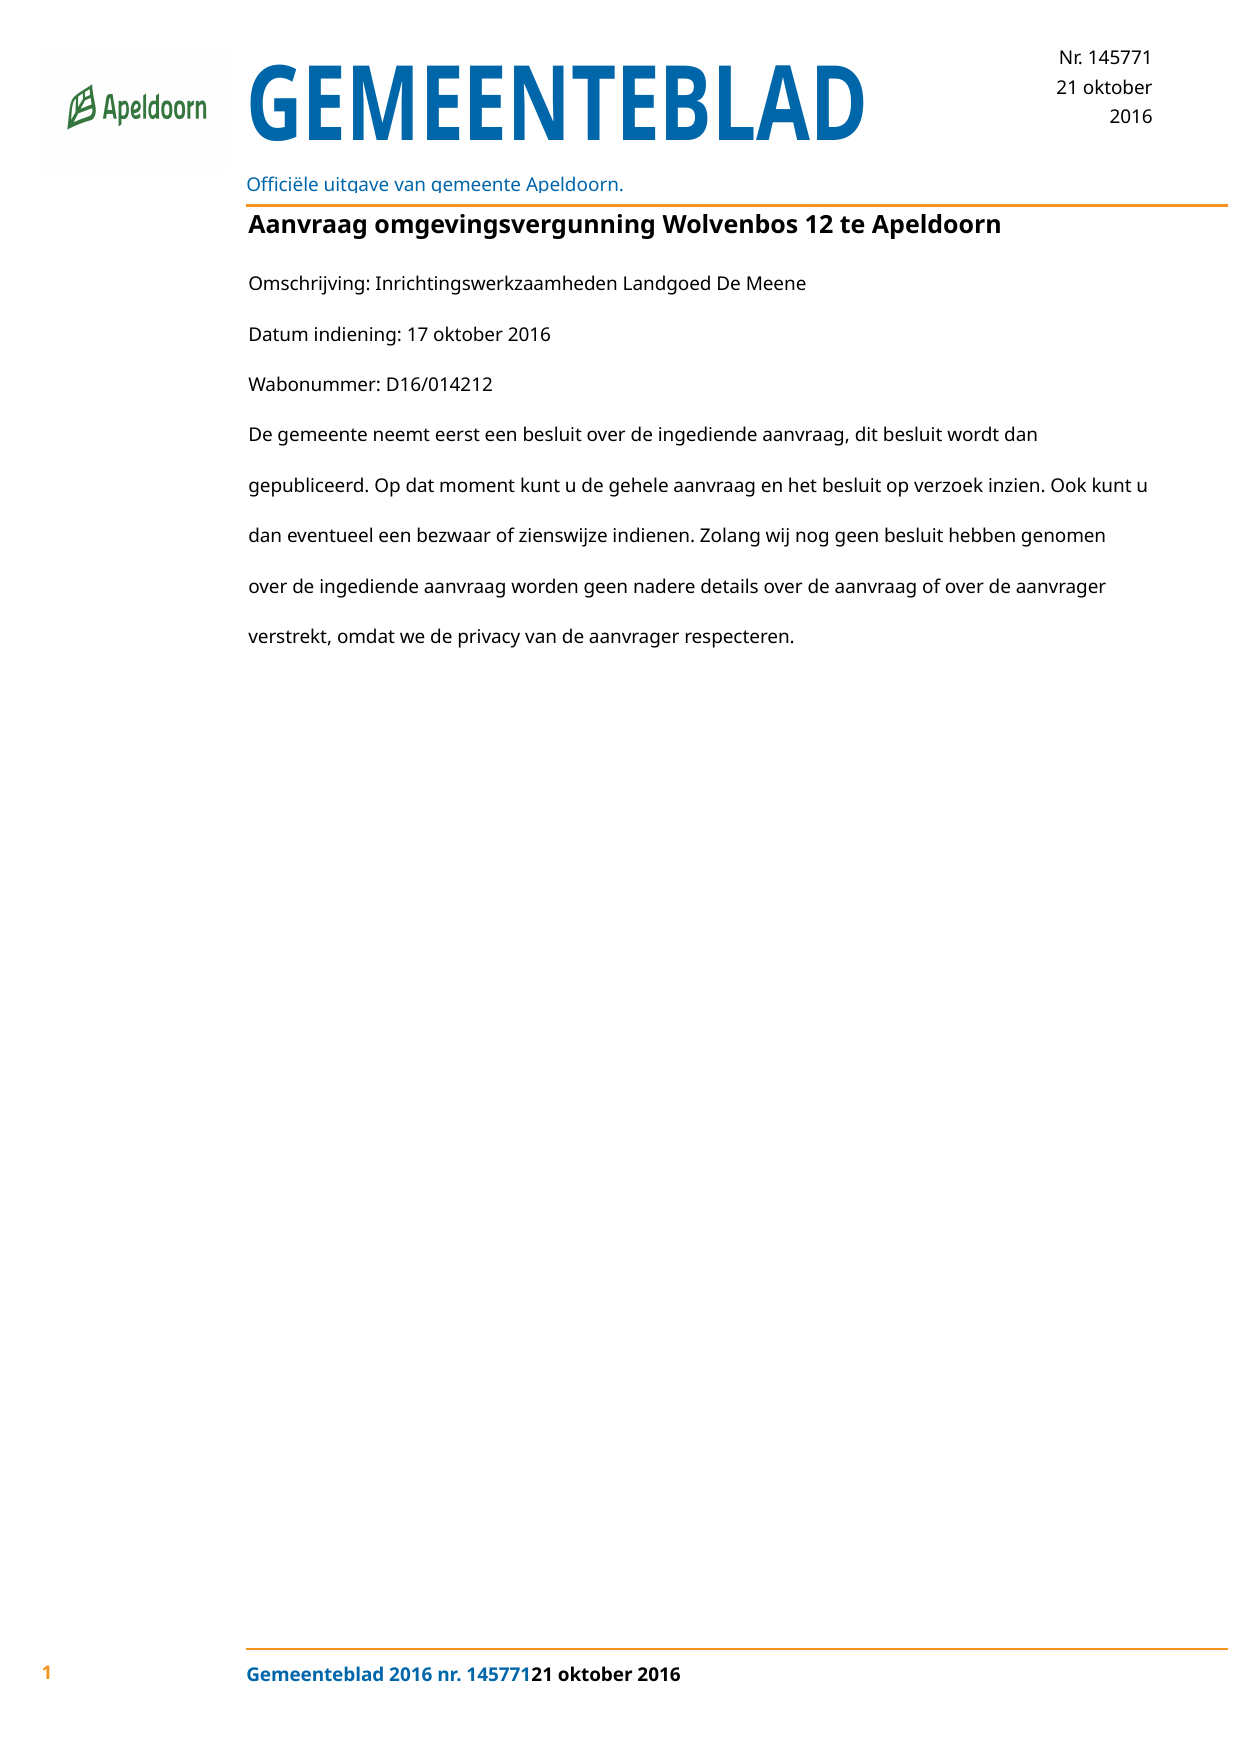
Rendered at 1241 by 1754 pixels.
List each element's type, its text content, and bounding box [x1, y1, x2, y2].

text gepubliceerd. Op dat moment kunt u de gehele aanvraag en het besluit op verzoek inzien. Ook kunt u [248, 472, 1152, 498]
text Omschrijving: Inrichtingswerkzaamheden Landgoed De Meene [248, 270, 1152, 296]
text verstrekt, omdat we de privacy van de aanvrager respecteren. [248, 623, 1152, 649]
text Wabonummer: D16/014212 [248, 371, 1152, 397]
text Aanvraag omgevingsvergunning Wolvenbos 12 te Apeldoorn [248, 207, 1152, 241]
text dan eventueel een bezwaar of zienswijze indienen. Zolang wij nog geen besluit hebben genomen [248, 522, 1152, 548]
text Datum indiening: 17 oktober 2016 [248, 321, 1152, 346]
picture [41, 47, 231, 172]
text over de ingediende aanvraag worden geen nadere details over de aanvraag of over de aanvrager [248, 573, 1152, 598]
text De gemeente neemt eerst een besluit over de ingediende aanvraag, dit besluit wordt dan [248, 422, 1152, 447]
